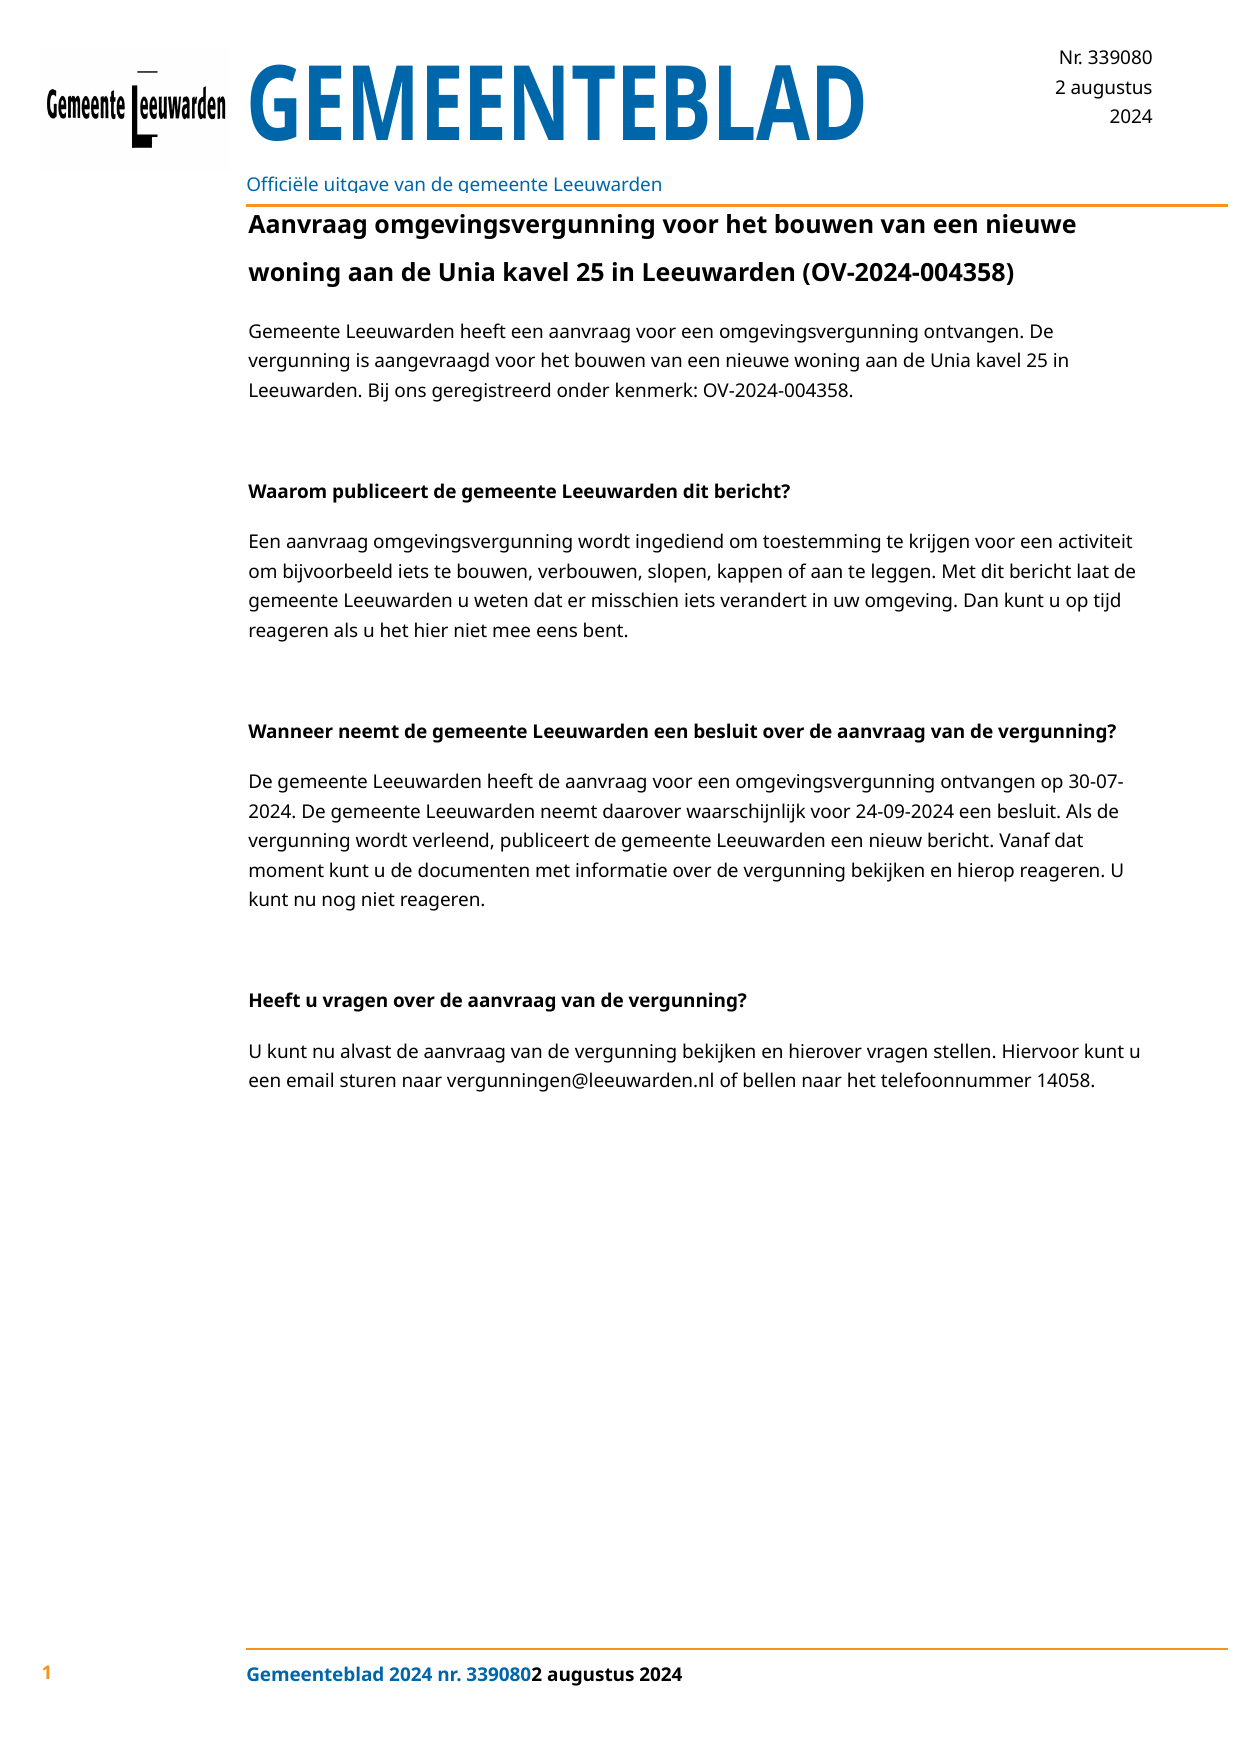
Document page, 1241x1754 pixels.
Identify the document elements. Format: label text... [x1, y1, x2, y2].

picture [41, 47, 231, 172]
text Een aanvraag omgevingsvergunning wordt ingediend om toestemming te krijgen voor een activiteit om bijvoorbeeld iets te bouwen, verbouwen, slopen, kappen of aan te leggen. Met dit bericht laat de gemeente Leeuwarden u weten dat er misschien iets verandert in uw omgeving. Dan kunt u op tijd reageren als u het hier niet mee eens bent. [248, 528, 1152, 643]
text U kunt nu alvast de aanvraag van de vergunning bekijken en hierover vragen stellen. Hiervoor kunt u een email sturen naar vergunningen@leeuwarden.nl of bellen naar het telefoonnummer 14058. [248, 1038, 1152, 1093]
text Gemeente Leeuwarden heeft een aanvraag voor een omgevingsvergunning ontvangen. De vergunning is aangevraagd voor het bouwen van een nieuwe woning aan de Unia kavel 25 in Leeuwarden. Bij ons geregistreerd onder kenmerk: OV-2024-004358. [248, 318, 1152, 403]
text Aanvraag omgevingsvergunning voor het bouwen van een nieuwe woning aan de Unia kavel 25 in Leeuwarden (OV-2024-004358) [248, 207, 1152, 288]
text Waarom publiceert de gemeente Leeuwarden dit bericht? [248, 478, 1152, 504]
text Wanneer neemt de gemeente Leeuwarden een besluit over de aanvraag van de vergunning? [248, 718, 1152, 744]
text De gemeente Leeuwarden heeft de aanvraag voor een omgevingsvergunning ontvangen op 30-07-2024. De gemeente Leeuwarden neemt daarover waarschijnlijk voor 24-09-2024 een besluit. Als de vergunning wordt verleend, publiceert de gemeente Leeuwarden een nieuw bericht. Vanaf dat moment kunt u de documenten met informatie over de vergunning bekijken en hierop reageren. U kunt nu nog niet reageren. [248, 768, 1152, 912]
text Heeft u vragen over de aanvraag van de vergunning? [248, 987, 1152, 1013]
